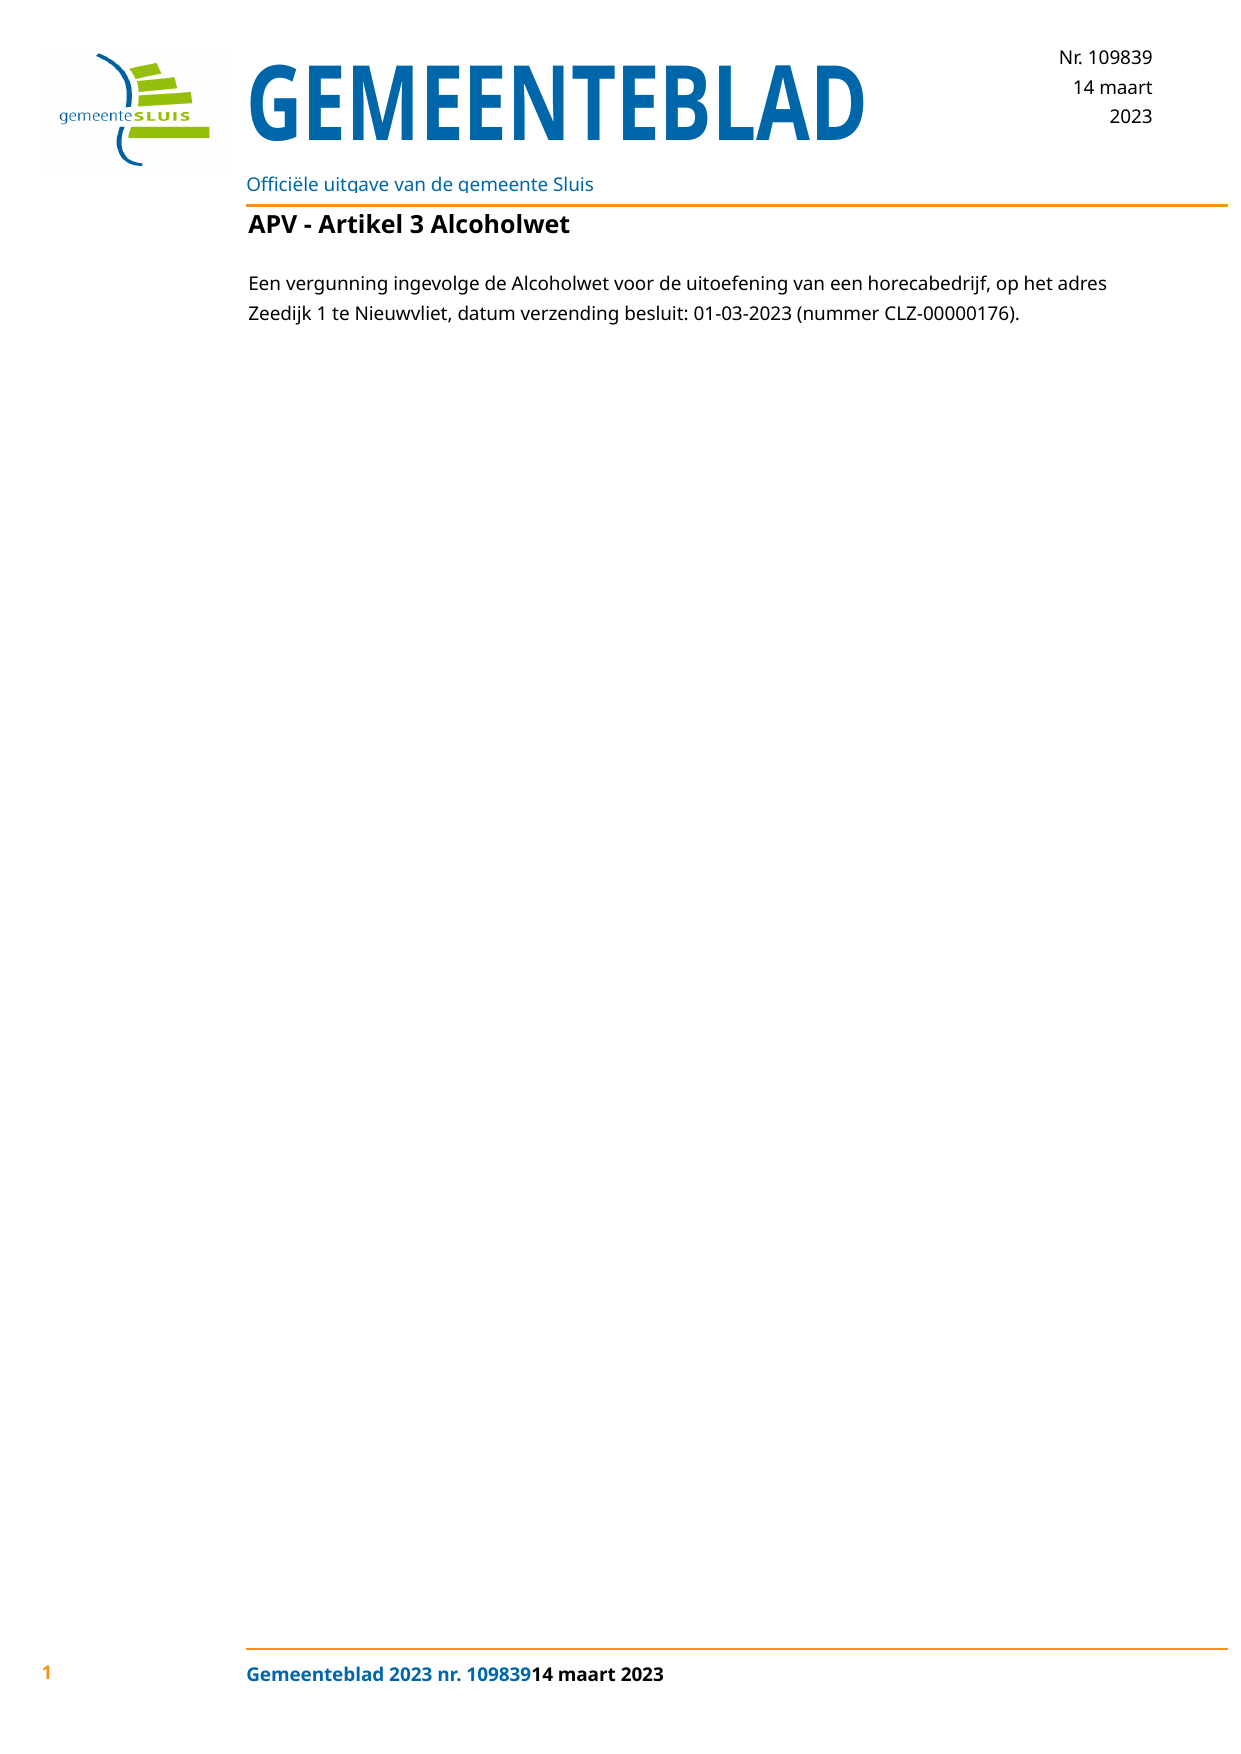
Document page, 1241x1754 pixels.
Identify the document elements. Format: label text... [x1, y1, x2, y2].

text APV - Artikel 3 Alcoholwet [248, 207, 1152, 241]
text Een vergunning ingevolge de Alcoholwet voor de uitoefening van een horecabedrijf, op het adres Zeedijk 1 te Nieuwvliet, datum verzending besluit: 01-03-2023 (nummer CLZ-00000176). [248, 270, 1152, 326]
picture [41, 47, 231, 172]
